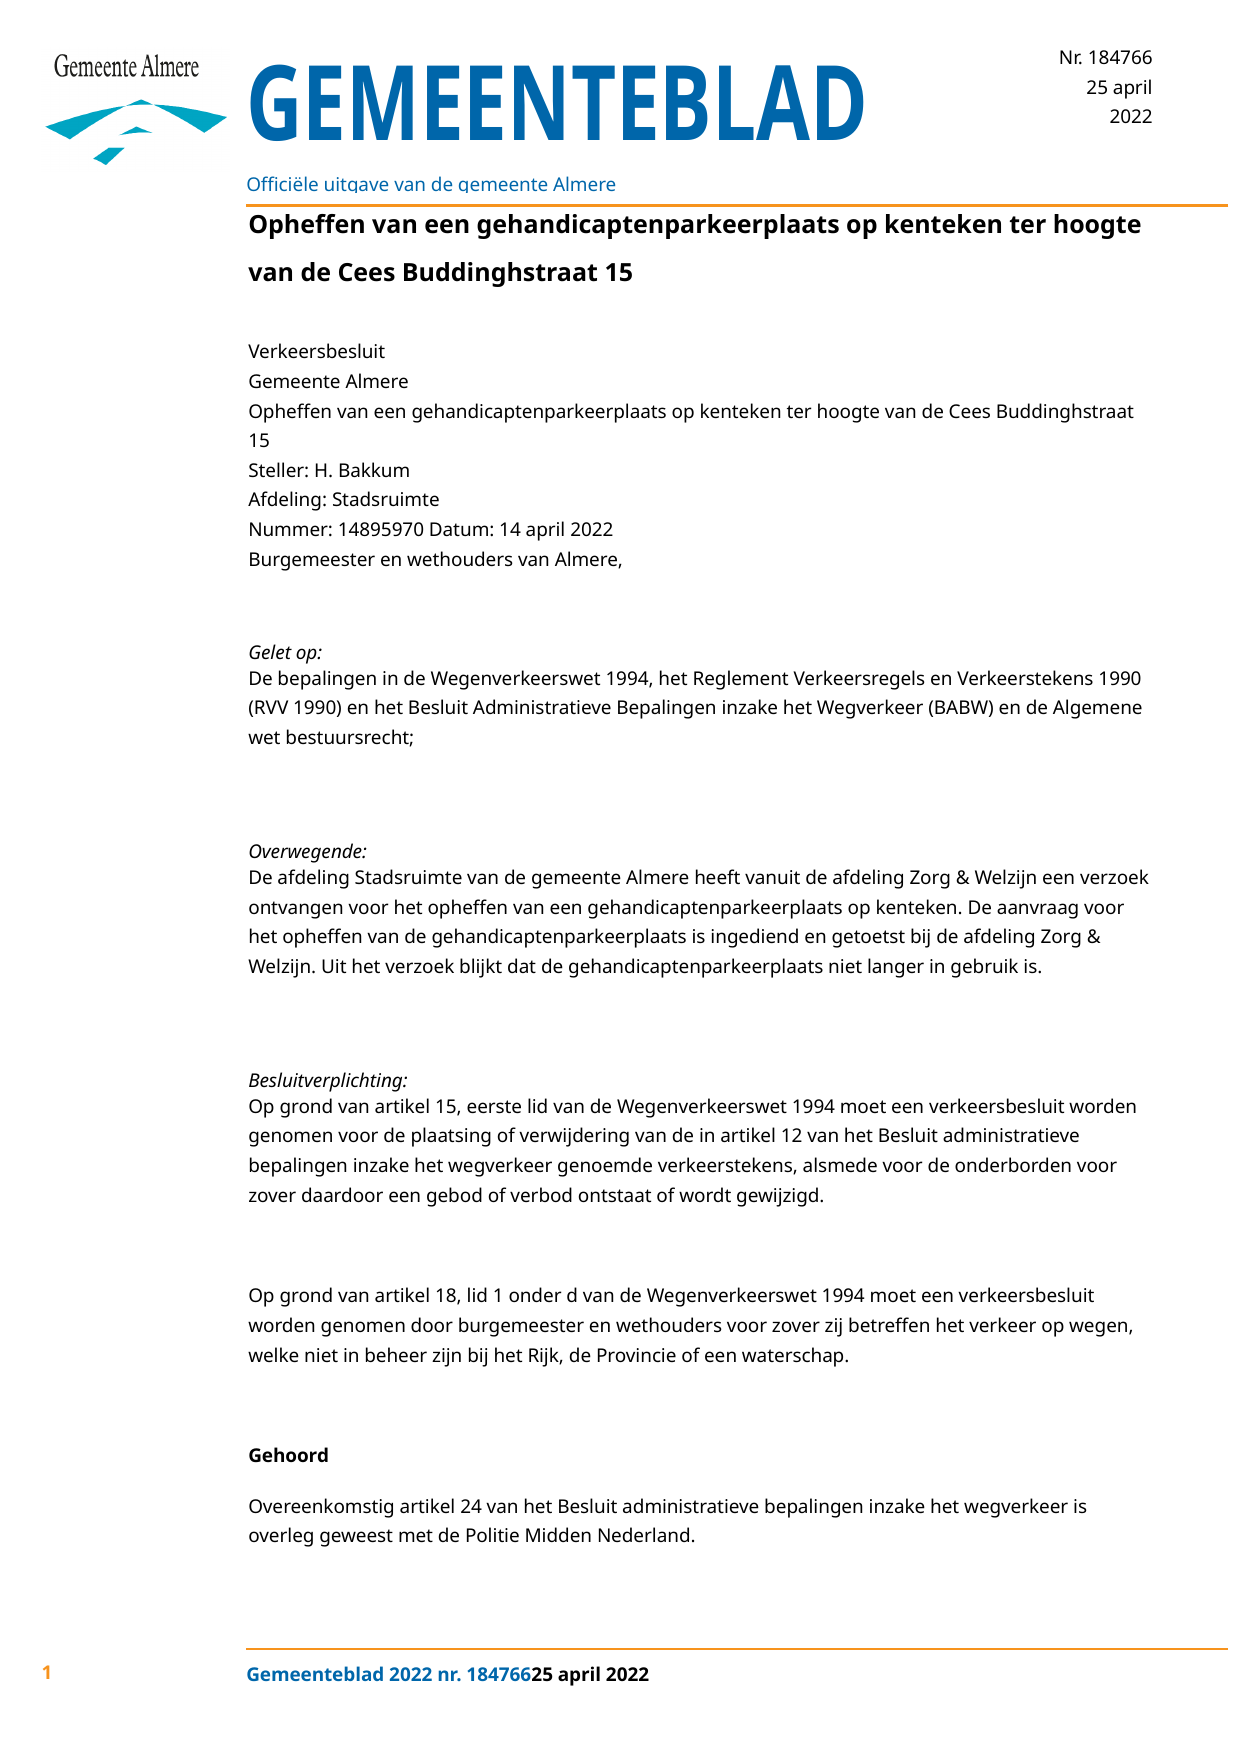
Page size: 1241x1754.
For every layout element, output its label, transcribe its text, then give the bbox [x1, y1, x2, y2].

text Op grond van artikel 18, lid 1 onder d van de Wegenverkeerswet 1994 moet een verkeersbesluit worden genomen door burgemeester en wethouders voor zover zij betreffen het verkeer op wegen, welke niet in beheer zijn bij het Rijk, de Provincie of een waterschap. [248, 1283, 1152, 1368]
picture [41, 47, 231, 172]
text Overwegende: [248, 838, 1152, 864]
text Op grond van artikel 15, eerste lid van de Wegenverkeerswet 1994 moet een verkeersbesluit worden genomen voor de plaatsing of verwijdering van de in artikel 12 van het Besluit administratieve bepalingen inzake het wegverkeer genoemde verkeerstekens, alsmede voor de onderborden voor zover daardoor een gebod of verbod ontstaat of wordt gewijzigd. [248, 1093, 1152, 1208]
text De afdeling Stadsruimte van de gemeente Almere heeft vanuit de afdeling Zorg & Welzijn een verzoek ontvangen voor het opheffen van een gehandicaptenparkeerplaats op kenteken. De aanvraag voor het opheffen van de gehandicaptenparkeerplaats is ingediend en getoetst bij de afdeling Zorg & Welzijn. Uit het verzoek blijkt dat de gehandicaptenparkeerplaats niet langer in gebruik is. [248, 864, 1152, 979]
text Overeenkomstig artikel 24 van het Besluit administratieve bepalingen inzake het wegverkeer is overleg geweest met de Politie Midden Nederland. [248, 1493, 1152, 1548]
text Opheffen van een gehandicaptenparkeerplaats op kenteken ter hoogte van de Cees Buddinghstraat 15 [248, 207, 1152, 288]
text Afdeling: Stadsruimte [248, 487, 1152, 512]
text Steller: H. Bakkum [248, 457, 1152, 483]
text Verkeersbesluit [248, 339, 1152, 364]
text Nummer: 14895970 Datum: 14 april 2022 [248, 516, 1152, 542]
text Gehoord [248, 1443, 1152, 1468]
text Gemeente Almere [248, 368, 1152, 394]
text Gelet op: [248, 639, 1152, 665]
text Opheffen van een gehandicaptenparkeerplaats op kenteken ter hoogte van de Cees Buddinghstraat 15 [248, 398, 1152, 453]
text Besluitverplichting: [248, 1067, 1152, 1093]
text Burgemeester en wethouders van Almere, [248, 546, 1152, 571]
text De bepalingen in de Wegenverkeerswet 1994, het Reglement Verkeersregels en Verkeerstekens 1990 (RVV 1990) en het Besluit Administratieve Bepalingen inzake het Wegverkeer (BABW) en de Algemene wet bestuursrecht; [248, 665, 1152, 750]
